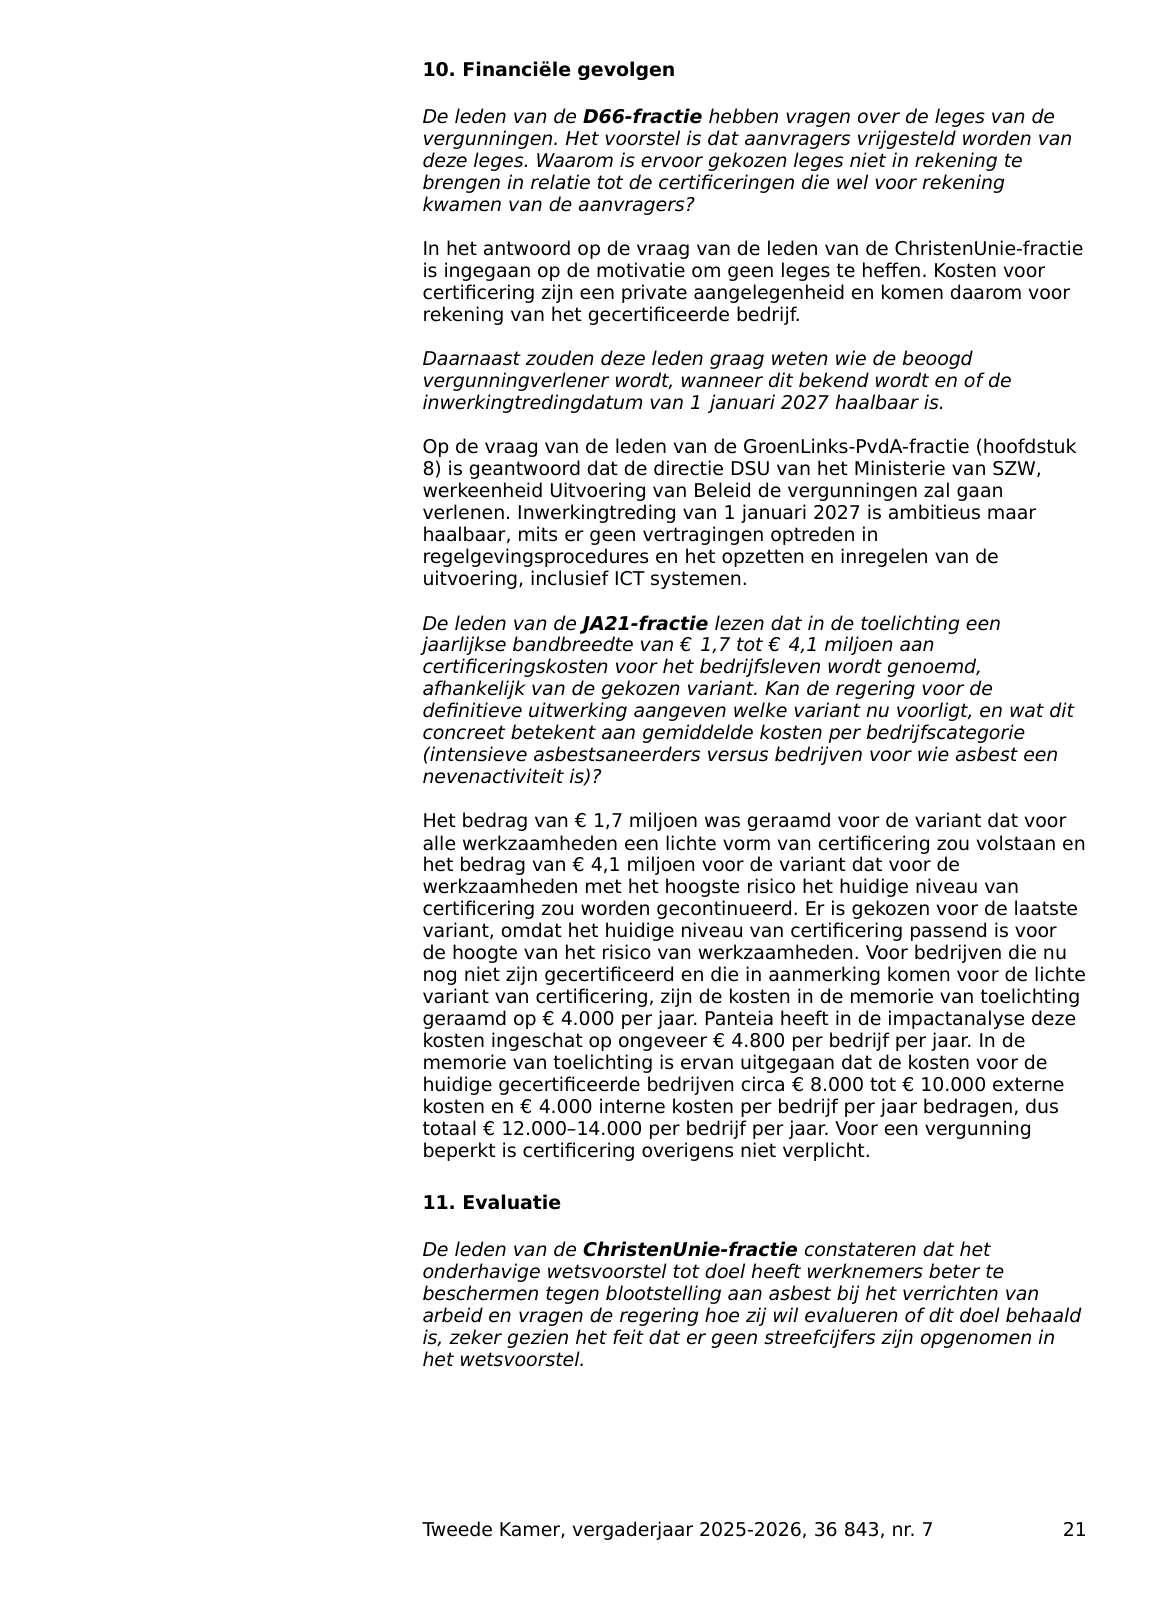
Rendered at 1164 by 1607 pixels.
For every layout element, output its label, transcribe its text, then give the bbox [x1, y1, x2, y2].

subtitle 10. Financiële gevolgen [422, 59, 1087, 81]
subtitle 11. Evaluatie [422, 1192, 1087, 1214]
text Het bedrag van € 1,7 miljoen was geraamd voor de variant dat voor alle werkzaamheden een lichte vorm van certificering zou volstaan en het bedrag van € 4,1 miljoen voor de variant dat voor de werkzaamheden met het hoogste risico het huidige niveau van certificering zou worden gecontinueerd. Er is gekozen voor de laatste variant, omdat het huidige niveau van certificering passend is voor de hoogte van het risico van werkzaamheden. Voor bedrijven die nu nog niet zijn gecertificeerd en die in aanmerking komen voor de lichte variant van certificering, zijn de kosten in de memorie van toelichting geraamd op € 4.000 per jaar. Panteia heeft in de impactanalyse deze kosten ingeschat op ongeveer € 4.800 per bedrijf per jaar. In de memorie van toelichting is ervan uitgegaan dat de kosten voor de huidige gecertificeerde bedrijven circa € 8.000 tot € 10.000 externe kosten en € 4.000 interne kosten per bedrijf per jaar bedragen, dus totaal € 12.000–14.000 per bedrijf per jaar. Voor een vergunning beperkt is certificering overigens niet verplicht. [422, 810, 1087, 1162]
text Daarnaast zouden deze leden graag weten wie de beoogd vergunningverlener wordt, wanneer dit bekend wordt en of de inwerkingtredingdatum van 1 januari 2027 haalbaar is. [422, 348, 1087, 414]
text De leden van de D66-fractie hebben vragen over de leges van de vergunningen. Het voorstel is dat aanvragers vrijgesteld worden van deze leges. Waarom is ervoor gekozen leges niet in rekening te brengen in relatie tot de certificeringen die wel voor rekening kwamen van de aanvragers? [422, 106, 1087, 216]
text In het antwoord op de vraag van de leden van de ChristenUnie-fractie is ingegaan op de motivatie om geen leges te heffen. Kosten voor certificering zijn een private aangelegenheid en komen daarom voor rekening van het gecertificeerde bedrijf. [422, 238, 1087, 326]
text De leden van de ChristenUnie-fractie constateren dat het onderhavige wetsvoorstel tot doel heeft werknemers beter te beschermen tegen blootstelling aan asbest bij het verrichten van arbeid en vragen de regering hoe zij wil evalueren of dit doel behaald is, zeker gezien het feit dat er geen streefcijfers zijn opgenomen in het wetsvoorstel. [422, 1239, 1087, 1371]
text Op de vraag van de leden van de GroenLinks-PvdA-fractie (hoofdstuk 8) is geantwoord dat de directie DSU van het Ministerie van SZW, werkeenheid Uitvoering van Beleid de vergunningen zal gaan verlenen. Inwerkingtreding van 1 januari 2027 is ambitieus maar haalbaar, mits er geen vertragingen optreden in regelgevingsprocedures en het opzetten en inregelen van de uitvoering, inclusief ICT systemen. [422, 436, 1087, 590]
text De leden van de JA21-fractie lezen dat in de toelichting een jaarlijkse bandbreedte van € 1,7 tot € 4,1 miljoen aan certificeringskosten voor het bedrijfsleven wordt genoemd, afhankelijk van de gekozen variant. Kan de regering voor de definitieve uitwerking aangeven welke variant nu voorligt, en wat dit concreet betekent aan gemiddelde kosten per bedrijfscategorie (intensieve asbestsaneerders versus bedrijven voor wie asbest een nevenactiviteit is)? [422, 612, 1087, 788]
